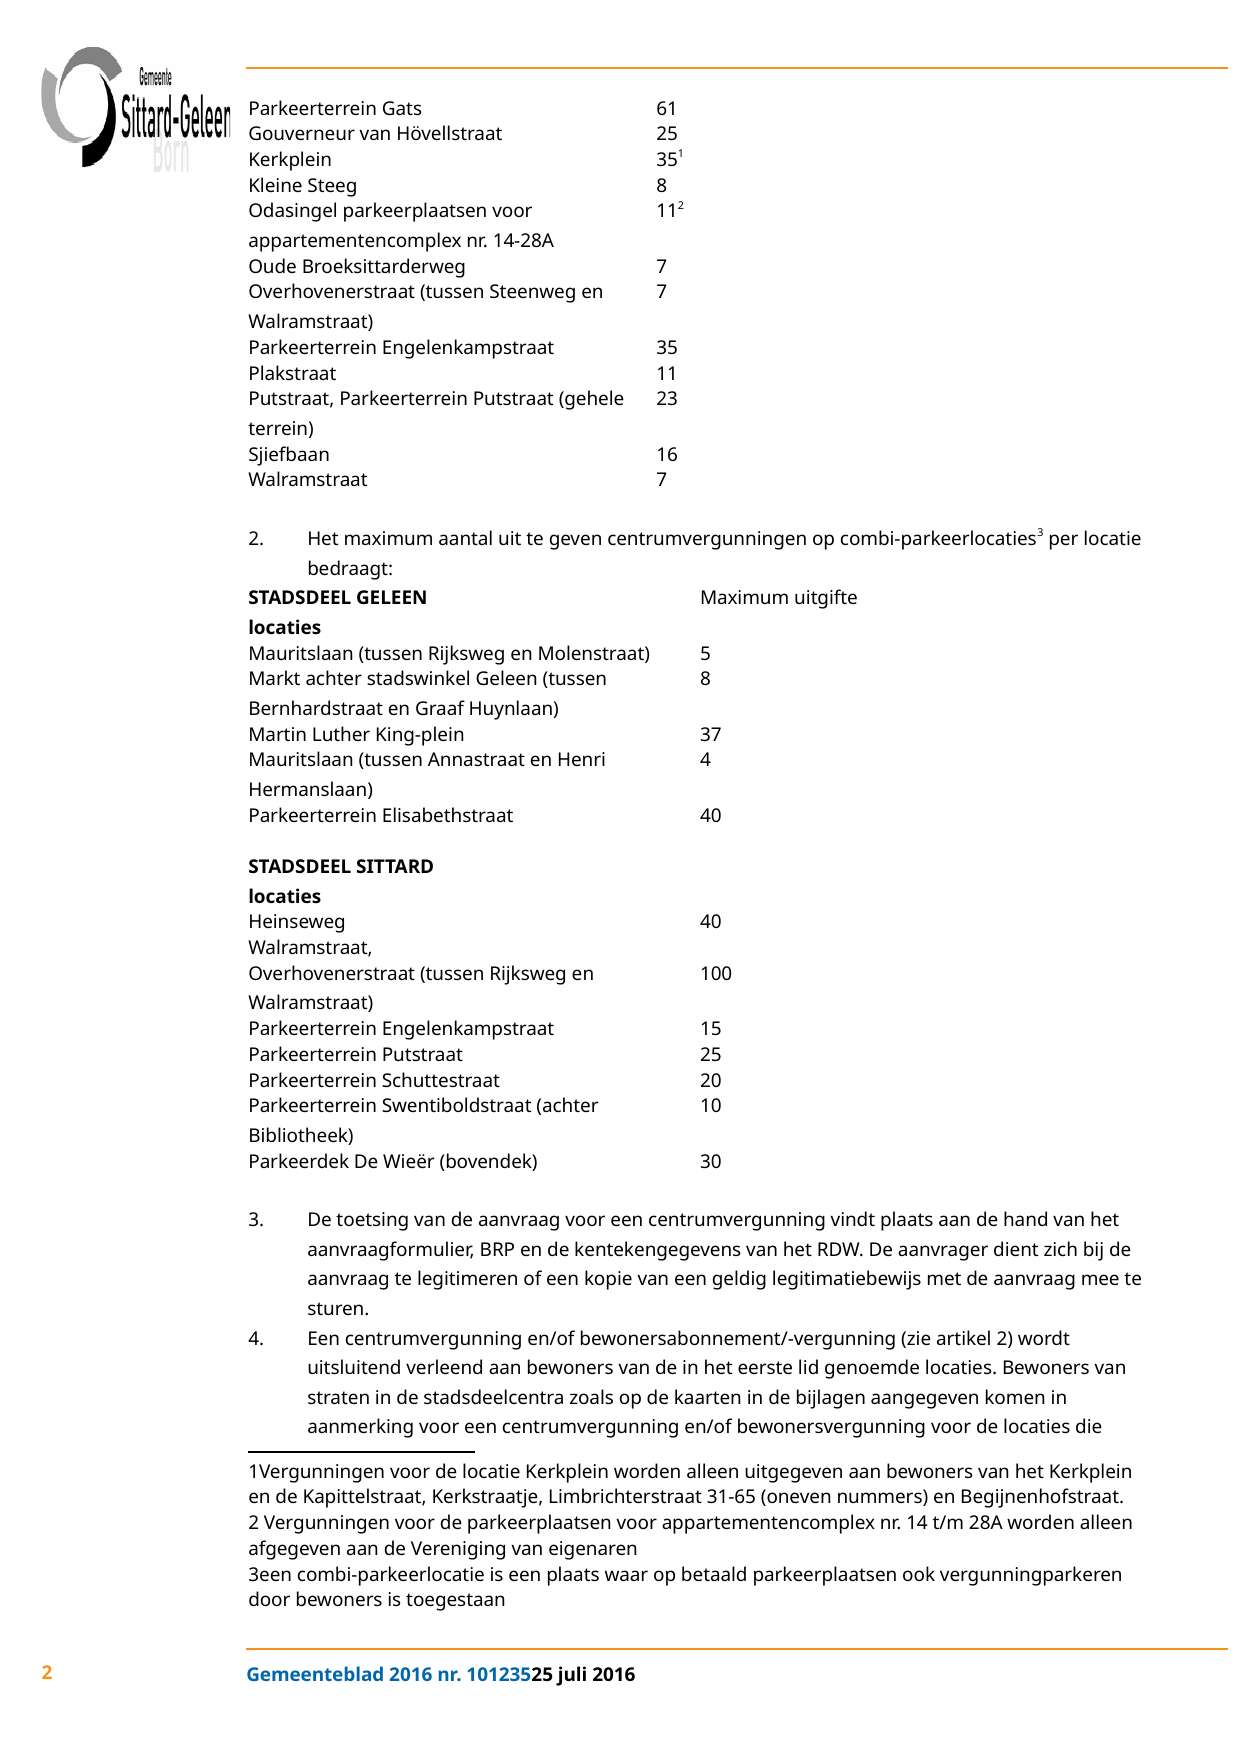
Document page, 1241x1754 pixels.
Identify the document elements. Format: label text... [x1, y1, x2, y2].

table_cell 35 [656, 146, 1152, 172]
table_cell Walramstraat [248, 467, 656, 492]
table_cell 100 [700, 960, 1152, 1015]
table_cell Parkeerterrein Swentiboldstraat (achter Bibliotheek) [248, 1093, 700, 1148]
table_cell 40 [700, 802, 1152, 827]
table_cell Putstraat, Parkeerterrein Putstraat (gehele terrein) [248, 386, 656, 441]
table_cell 7 [656, 253, 1152, 279]
table_cell 61 [656, 95, 1152, 121]
table_cell 11 [656, 198, 1152, 253]
list een combi-parkeerlocatie is een plaats waar op betaald parkeerplaatsen ook vergunningparkeren door bewoners is toegestaan [248, 1561, 1152, 1612]
table_cell [700, 934, 1152, 960]
table_cell Gouverneur van Hövellstraat [248, 121, 656, 146]
table_cell 20 [700, 1067, 1152, 1092]
table_cell 10 [700, 1093, 1152, 1148]
table_cell Parkeerterrein Schuttestraat [248, 1067, 700, 1092]
table_cell Walramstraat, [248, 934, 700, 960]
table_cell Parkeerterrein Elisabethstraat [248, 802, 700, 827]
table_cell Kleine Steeg [248, 172, 656, 198]
table_cell Mauritslaan (tussen Annastraat en Henri Hermanslaan) [248, 746, 700, 802]
table_cell 40 [700, 909, 1152, 934]
table_cell Oude Broeksittarderweg [248, 253, 656, 279]
table_cell 7 [656, 279, 1152, 334]
table_cell 35 [656, 334, 1152, 360]
table_cell 8 [656, 172, 1152, 198]
table_cell Kerkplein [248, 146, 656, 172]
table_cell Martin Luther King-plein [248, 721, 700, 746]
table_cell [248, 828, 700, 853]
table_cell Parkeerterrein Putstraat [248, 1041, 700, 1067]
table_cell 7 [656, 467, 1152, 492]
table_cell Parkeerterrein Engelenkampstraat [248, 334, 656, 360]
table_header STADSDEEL GELEEN locaties [248, 584, 700, 640]
table_cell Overhovenerstraat (tussen Steenweg en Walramstraat) [248, 279, 656, 334]
table_cell [700, 853, 1152, 908]
table_cell Heinseweg [248, 909, 700, 934]
table_cell 30 [700, 1148, 1152, 1173]
list Een centrumvergunning en/of bewonersabonnement/-vergunning (zie artikel 2) wordt uitsluitend verleend aan bewoners van de in het eerste lid genoemde locaties. Bewoners van straten in de stadsdeelcentra zoals op de kaarten in de bijlagen aangegeven komen in aanmerking voor een centrumvergunning en/of bewonersvergunning voor de locaties die [248, 1325, 1152, 1439]
table_cell 23 [656, 386, 1152, 441]
table_cell 15 [700, 1015, 1152, 1041]
table_cell [700, 828, 1152, 853]
table_cell STADSDEEL SITTARD locaties [248, 853, 700, 908]
table_cell Sjiefbaan [248, 441, 656, 467]
table_cell 25 [700, 1041, 1152, 1067]
table_cell Plakstraat [248, 360, 656, 386]
table_cell Parkeerterrein Gats [248, 95, 656, 121]
table_cell 25 [656, 121, 1152, 146]
table_cell Overhovenerstraat (tussen Rijksweg en Walramstraat) [248, 960, 700, 1015]
table_cell 5 [700, 640, 1152, 665]
table_cell 37 [700, 721, 1152, 746]
table_cell 4 [700, 746, 1152, 802]
list De toetsing van de aanvraag voor een centrumvergunning vindt plaats aan de hand van het aanvraagformulier, BRP en de kentekengegevens van het RDW. De aanvrager dient zich bij de aanvraag te legitimeren of een kopie van een geldig legitimatiebewijs met de aanvraag mee te sturen. [248, 1206, 1152, 1321]
table_cell Markt achter stadswinkel Geleen (tussen Bernhardstraat en Graaf Huynlaan) [248, 665, 700, 721]
table_cell Parkeerterrein Engelenkampstraat [248, 1015, 700, 1041]
table_cell Odasingel parkeerplaatsen voor appartementencomplex nr. 14-28A [248, 198, 656, 253]
table_cell 11 [656, 360, 1152, 386]
table_cell Mauritslaan (tussen Rijksweg en Molenstraat) [248, 640, 700, 665]
list Het maximum aantal uit te geven centrumvergunningen op combi-parkeerlocaties per locatie bedraagt: [248, 525, 1152, 580]
table_cell 8 [700, 665, 1152, 721]
table_cell 16 [656, 441, 1152, 467]
picture [41, 47, 231, 172]
table_cell Parkeerdek De Wieër (bovendek) [248, 1148, 700, 1173]
table_header Maximum uitgifte [700, 584, 1152, 640]
